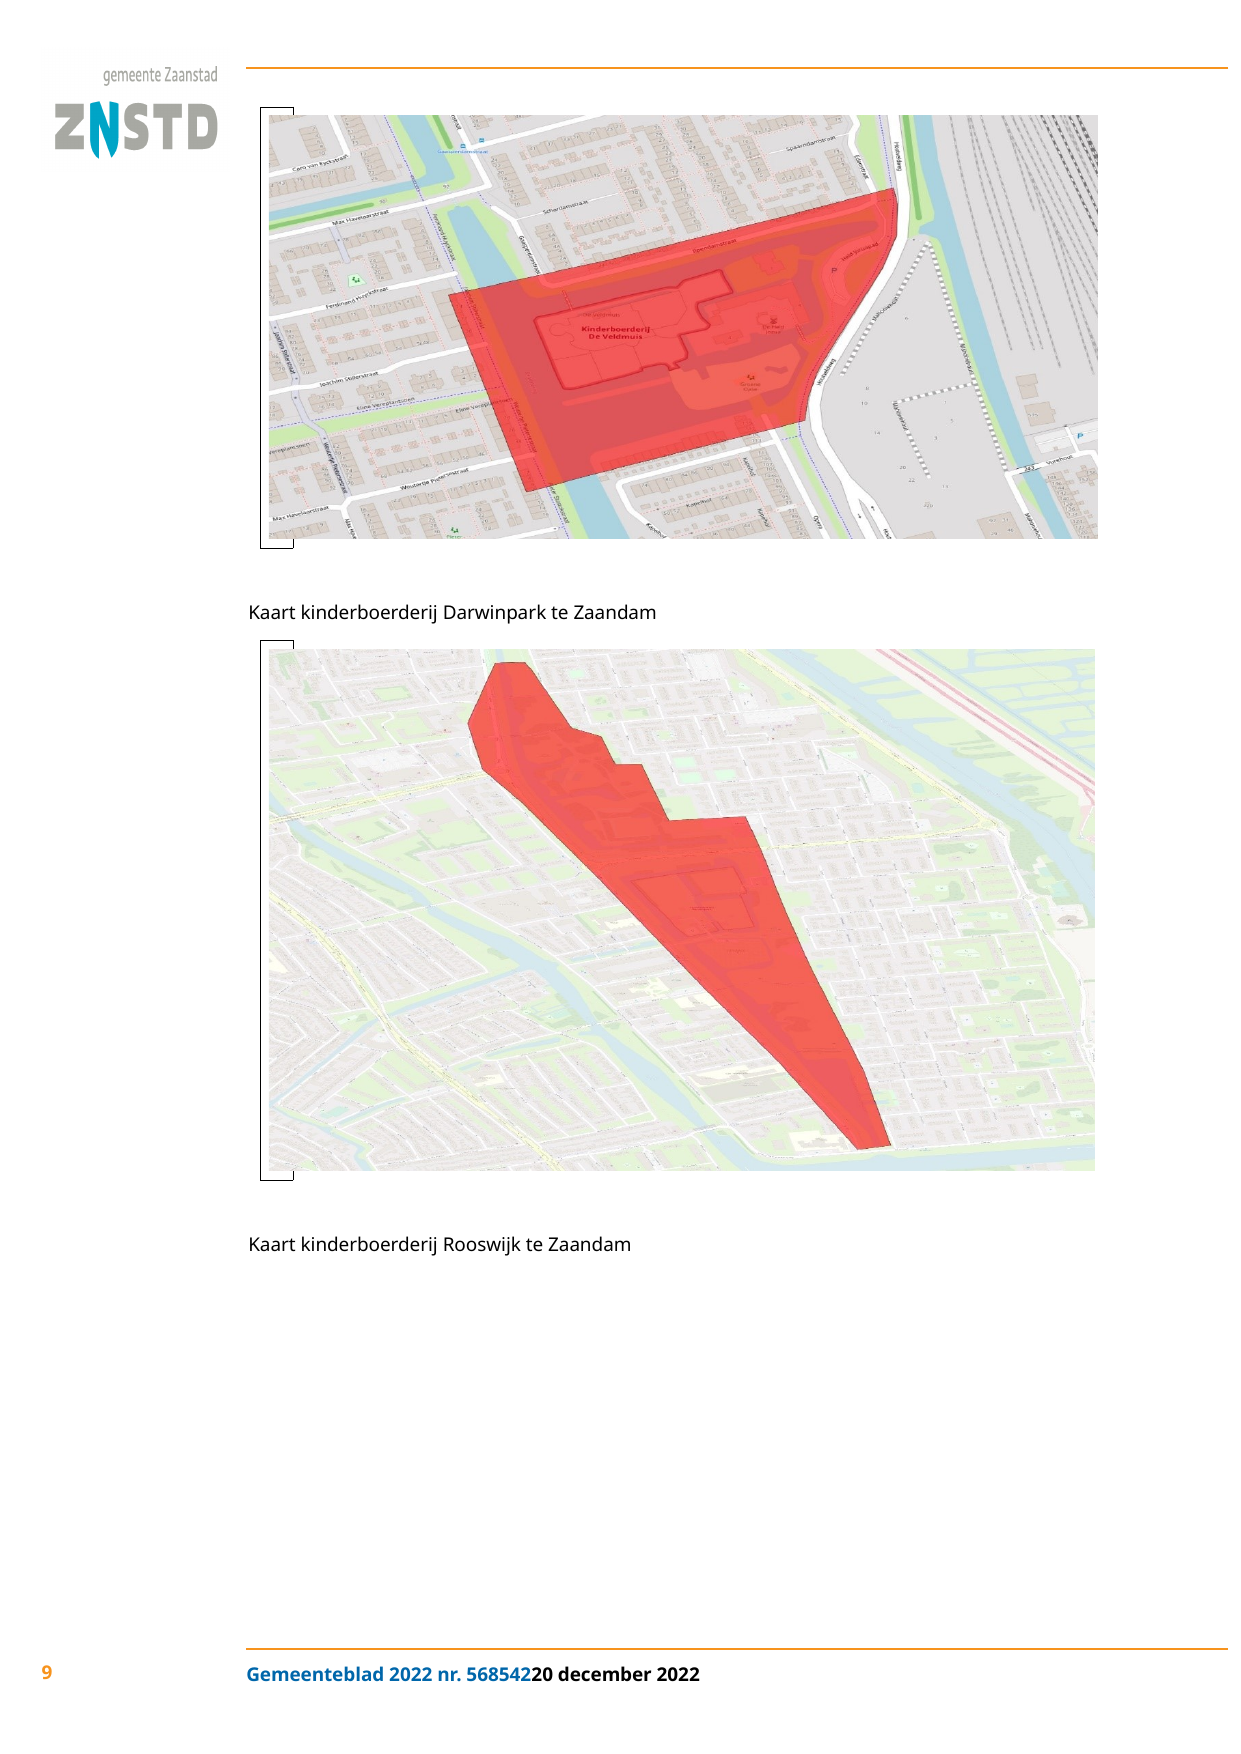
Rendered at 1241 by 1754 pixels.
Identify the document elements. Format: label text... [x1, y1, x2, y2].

text Kaart kinderboerderij Rooswijk te Zaandam [248, 1231, 1152, 1256]
picture [268, 649, 1095, 1171]
picture [41, 47, 231, 172]
picture [268, 115, 1098, 539]
text Kaart kinderboerderij Darwinpark te Zaandam [248, 599, 1152, 625]
